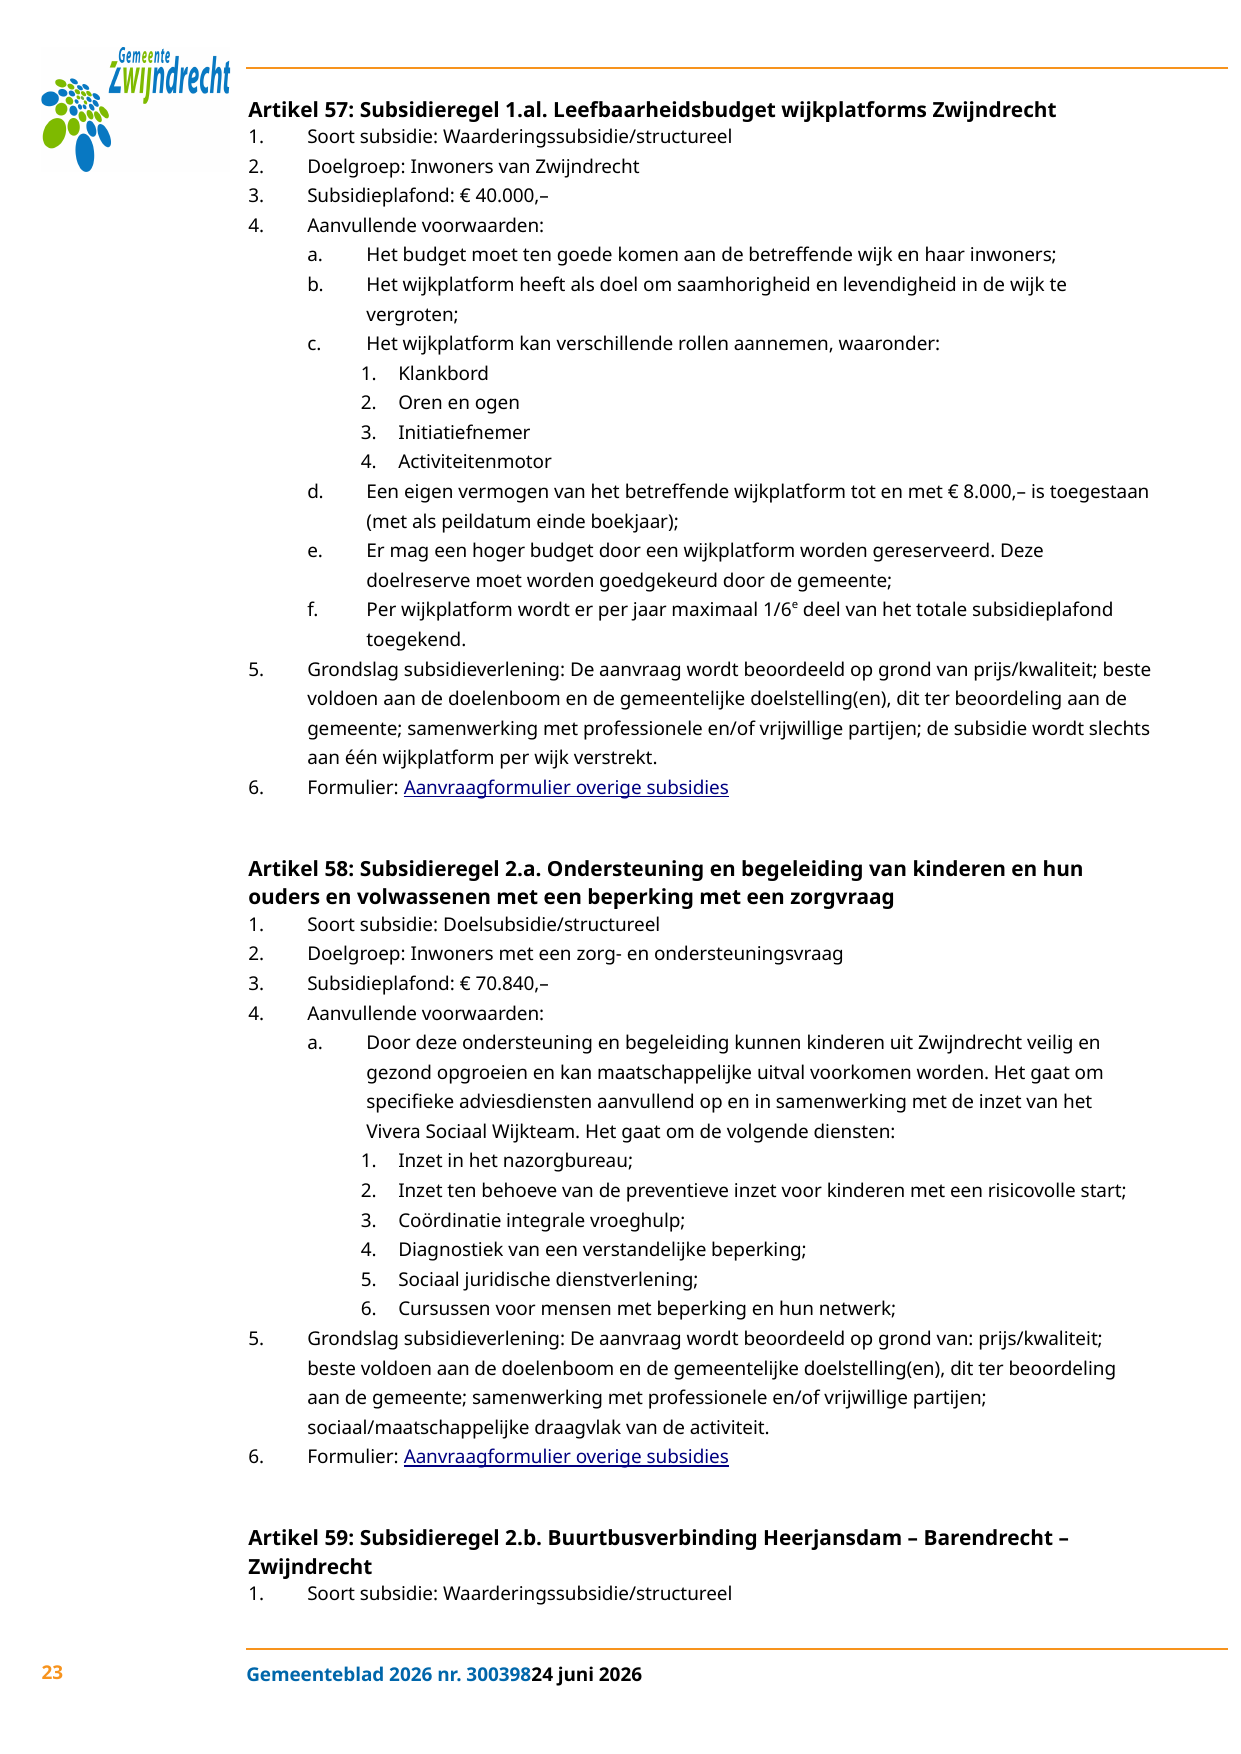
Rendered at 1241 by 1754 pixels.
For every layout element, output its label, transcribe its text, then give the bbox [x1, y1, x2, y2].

text Artikel 57: Subsidieregel 1.al. Leefbaarheidsbudget wijkplatforms Zwijndrecht [248, 95, 1152, 123]
list Inzet ten behoeve van de preventieve inzet voor kinderen met een risicovolle start; [361, 1177, 1152, 1203]
list Oren en ogen [361, 389, 1152, 415]
list Initiatiefnemer [361, 419, 1152, 445]
list Grondslag subsidieverlening: De aanvraag wordt beoordeeld op grond van prijs/kwaliteit; beste voldoen aan de doelenboom en de gemeentelijke doelstelling(en), dit ter beoordeling aan de gemeente; samenwerking met professionele en/of vrijwillige partijen; de subsidie wordt slechts aan één wijkplatform per wijk verstrekt. [248, 656, 1152, 770]
picture [41, 47, 231, 172]
list Soort subsidie: Waarderingssubsidie/structureel [248, 1580, 1152, 1606]
text Artikel 58: Subsidieregel 2.a. Ondersteuning en begeleiding van kinderen en hun ouders en volwassenen met een beperking met een zorgvraag [248, 854, 1152, 911]
list Er mag een hoger budget door een wijkplatform worden gereserveerd. Deze doelreserve moet worden goedgekeurd door de gemeente; [307, 537, 1152, 593]
list Diagnostiek van een verstandelijke beperking; [361, 1236, 1152, 1262]
list Door deze ondersteuning en begeleiding kunnen kinderen uit Zwijndrecht veilig en gezond opgroeien en kan maatschappelijke uitval voorkomen worden. Het gaat om specifieke adviesdiensten aanvullend op en in samenwerking met de inzet van het Vivera Sociaal Wijkteam. Het gaat om de volgende diensten: [307, 1029, 1152, 1144]
list Grondslag subsidieverlening: De aanvraag wordt beoordeeld op grond van: prijs/kwaliteit; beste voldoen aan de doelenboom en de gemeentelijke doelstelling(en), dit ter beoordeling aan de gemeente; samenwerking met professionele en/of vrijwillige partijen; sociaal/maatschappelijke draagvlak van de activiteit. [248, 1325, 1152, 1439]
list Doelgroep: Inwoners van Zwijndrecht [248, 153, 1152, 178]
list Het wijkplatform kan verschillende rollen aannemen, waaronder: [307, 330, 1152, 356]
list Het budget moet ten goede komen aan de betreffende wijk en haar inwoners; [307, 242, 1152, 267]
list Soort subsidie: Doelsubsidie/structureel [248, 911, 1152, 937]
list Activiteitenmotor [361, 449, 1152, 474]
list Cursussen voor mensen met beperking en hun netwerk; [361, 1296, 1152, 1321]
list Aanvullende voorwaarden: [248, 212, 1152, 238]
list Subsidieplafond: € 40.000,– [248, 182, 1152, 208]
list Subsidieplafond: € 70.840,– [248, 970, 1152, 996]
list Aanvullende voorwaarden: [248, 1000, 1152, 1025]
text Artikel 59: Subsidieregel 2.b. Buurtbusverbinding Heerjansdam – Barendrecht – Zwijndrecht [248, 1523, 1152, 1580]
list Klankbord [361, 360, 1152, 386]
list Coördinatie integrale vroeghulp; [361, 1207, 1152, 1232]
list Een eigen vermogen van het betreffende wijkplatform tot en met € 8.000,– is toegestaan (met als peildatum einde boekjaar); [307, 478, 1152, 533]
list Per wijkplatform wordt er per jaar maximaal 1/6e deel van het totale subsidieplafond toegekend. [307, 597, 1152, 652]
list Formulier: Aanvraagformulier overige subsidies [248, 774, 1152, 800]
list Soort subsidie: Waarderingssubsidie/structureel [248, 123, 1152, 149]
list Inzet in het nazorgbureau; [361, 1148, 1152, 1173]
list Het wijkplatform heeft als doel om saamhorigheid en levendigheid in de wijk te vergroten; [307, 271, 1152, 326]
list Sociaal juridische dienstverlening; [361, 1266, 1152, 1292]
list Doelgroep: Inwoners met een zorg- en ondersteuningsvraag [248, 941, 1152, 966]
list Formulier: Aanvraagformulier overige subsidies [248, 1443, 1152, 1469]
